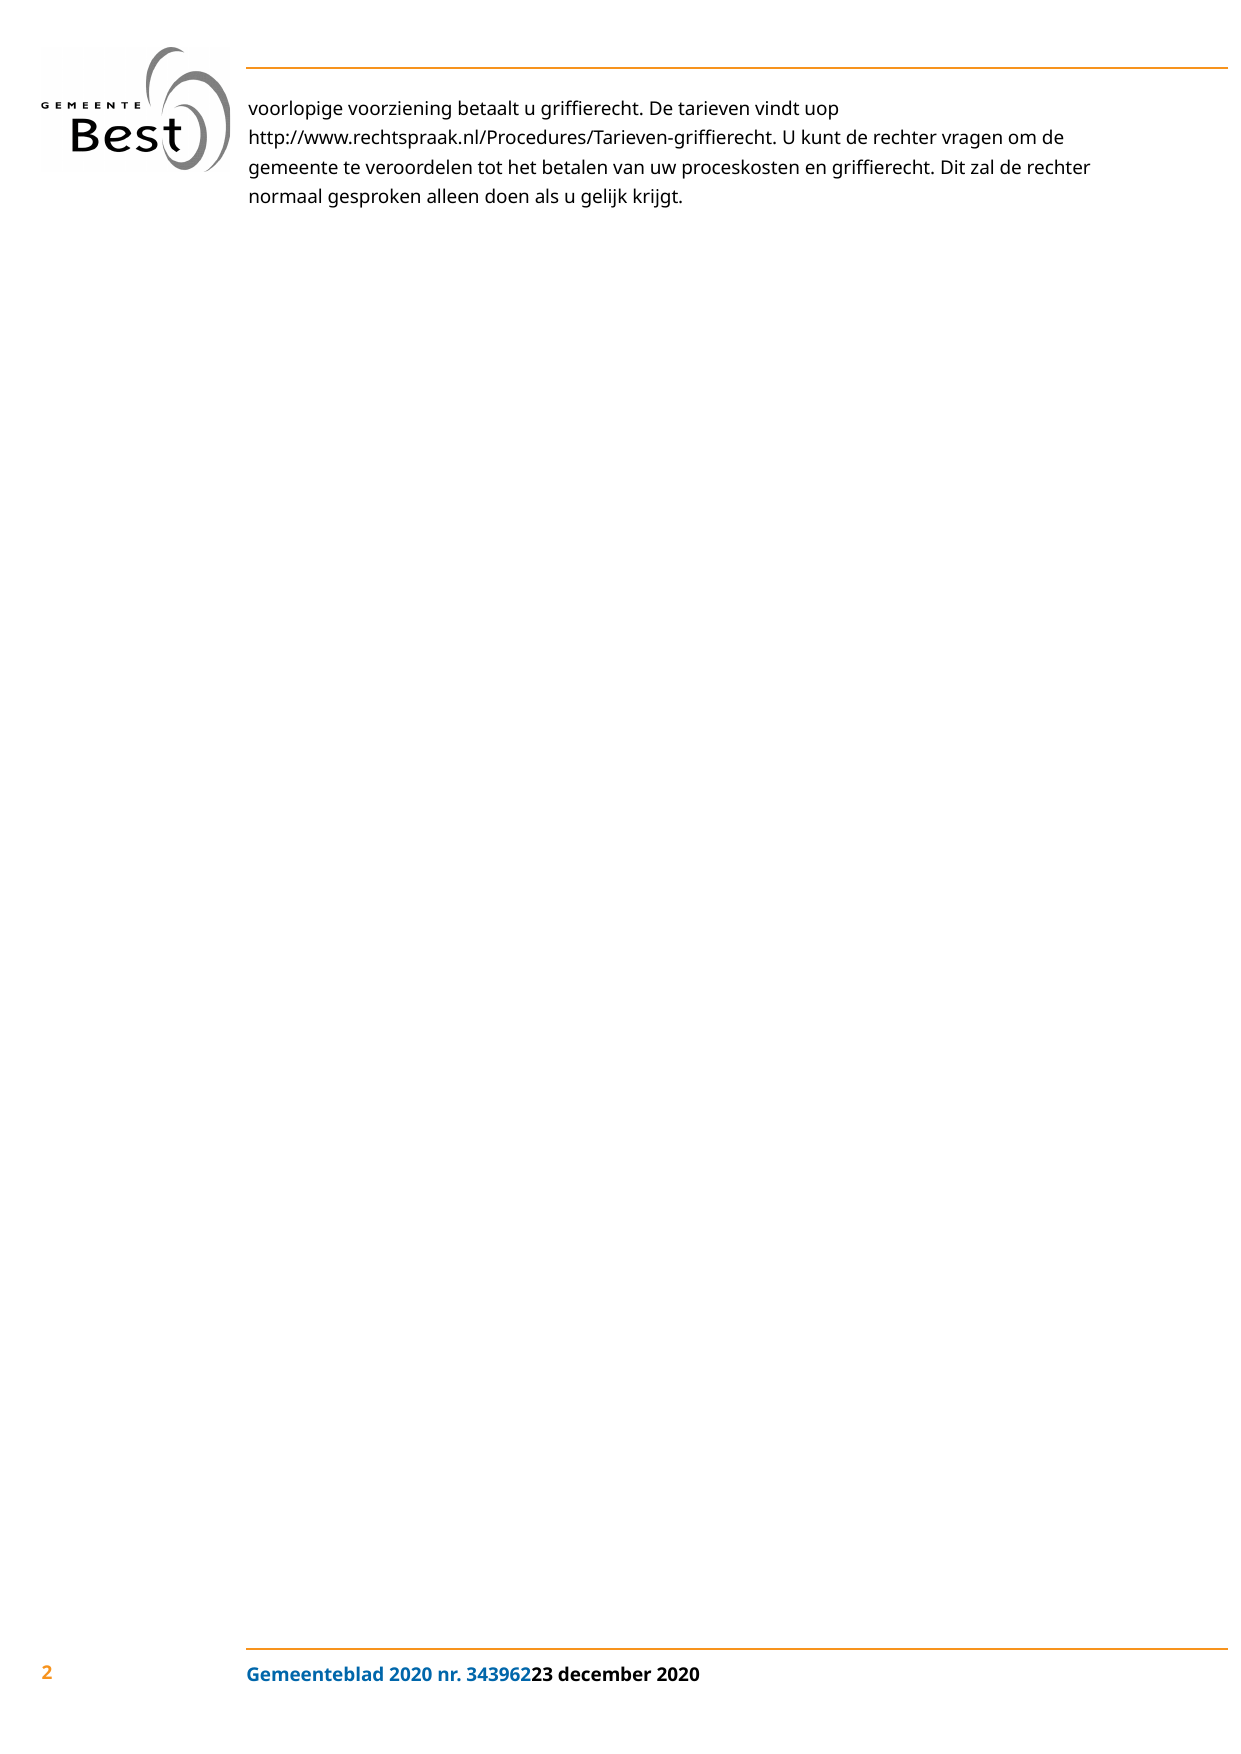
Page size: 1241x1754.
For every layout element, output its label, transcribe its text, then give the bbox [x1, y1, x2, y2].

picture [41, 47, 231, 172]
text voorlopige voorziening betaalt u griffierecht. De tarieven vindt uop http://www.rechtspraak.nl/Procedures/Tarieven-griffierecht. U kunt de rechter vragen om de gemeente te veroordelen tot het betalen van uw proceskosten en griffierecht. Dit zal de rechter normaal gesproken alleen doen als u gelijk krijgt. [248, 95, 1152, 209]
